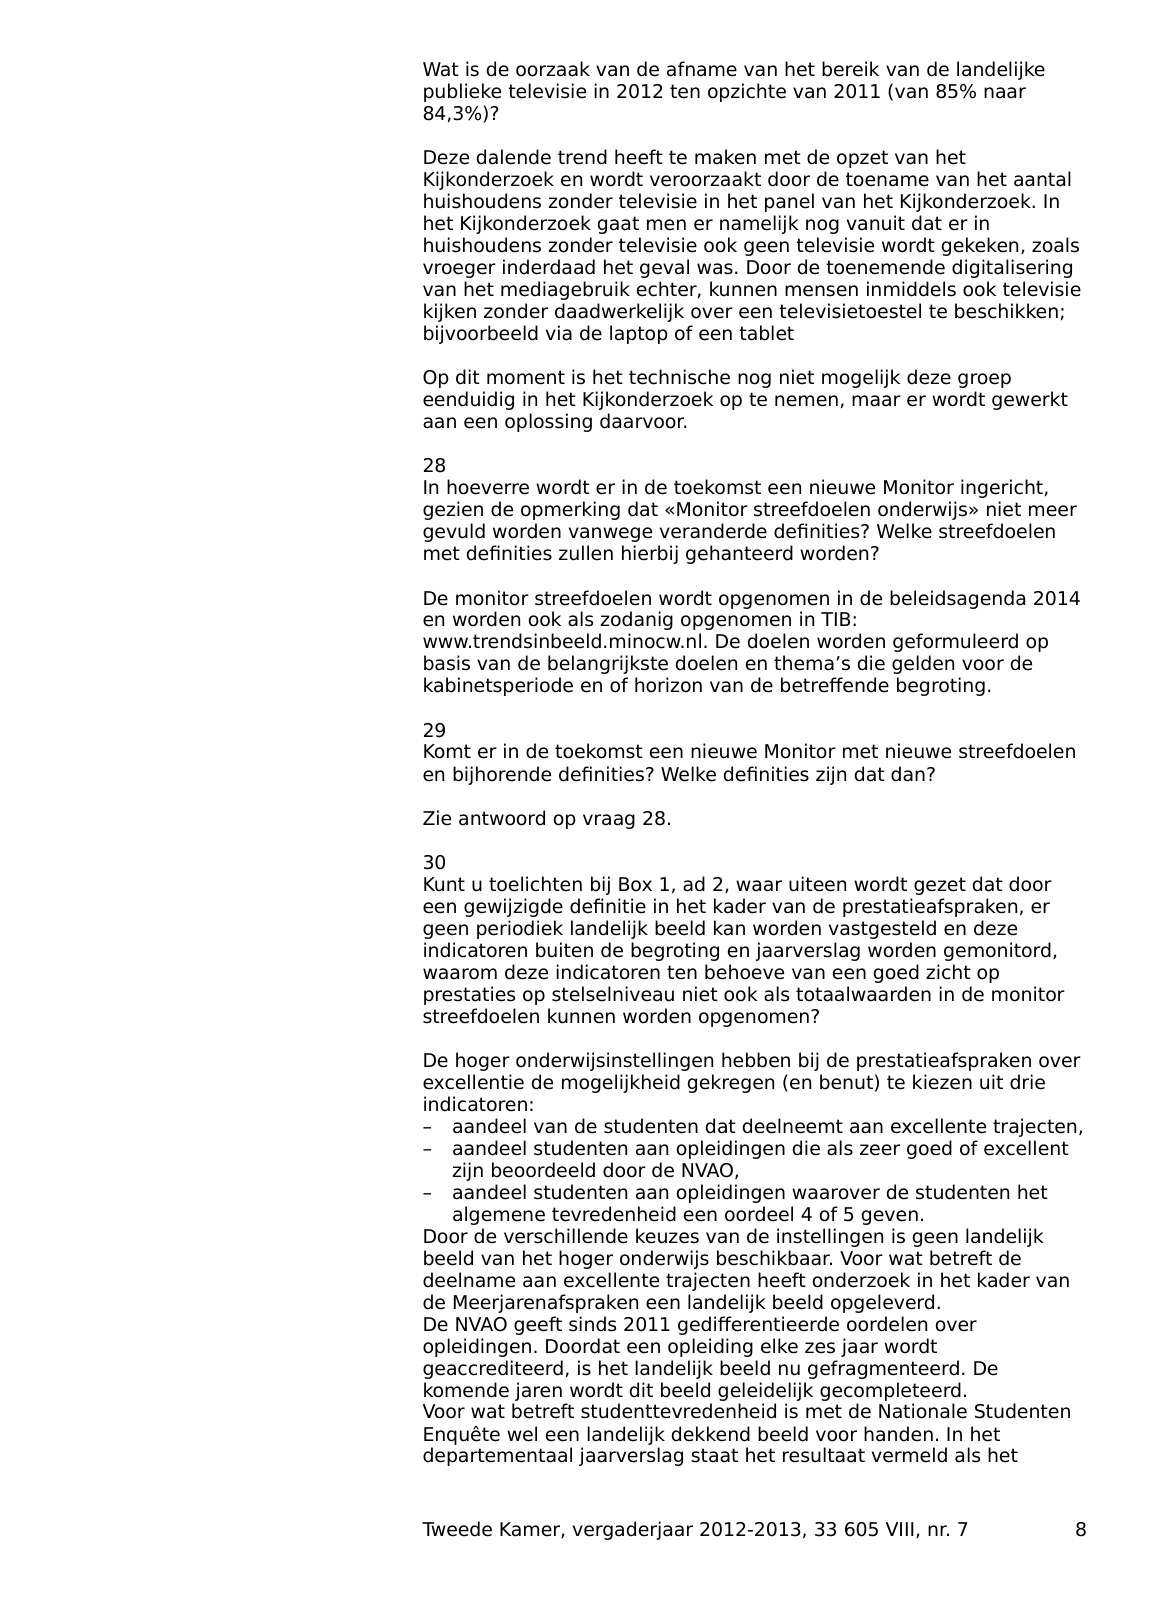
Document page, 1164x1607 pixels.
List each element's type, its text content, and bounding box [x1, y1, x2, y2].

text Voor wat betreft studenttevredenheid is met de Nationale Studenten Enquête wel een landelijk dekkend beeld voor handen. In het departementaal jaarverslag staat het resultaat vermeld als het [422, 1401, 1087, 1467]
text Door de verschillende keuzes van de instellingen is geen landelijk beeld van het hoger onderwijs beschikbaar. Voor wat betreft de deelname aan excellente trajecten heeft onderzoek in het kader van de Meerjarenafspraken een landelijk beeld opgeleverd. [422, 1226, 1087, 1313]
text Deze dalende trend heeft te maken met de opzet van het Kijkonderzoek en wordt veroorzaakt door de toename van het aantal huishoudens zonder televisie in het panel van het Kijkonderzoek. In het Kijkonderzoek gaat men er namelijk nog vanuit dat er in huishoudens zonder televisie ook geen televisie wordt gekeken, zoals vroeger inderdaad het geval was. Door de toenemende digitalisering van het mediagebruik echter, kunnen mensen inmiddels ook televisie kijken zonder daadwerkelijk over een televisietoestel te beschikken; bijvoorbeeld via de laptop of een tablet [422, 147, 1087, 345]
text – aandeel studenten aan opleidingen die als zeer goed of excellent zijn beoordeeld door de NVAO, [422, 1138, 1087, 1182]
text 30 [422, 852, 1087, 874]
text De monitor streefdoelen wordt opgenomen in de beleidsagenda 2014 en worden ook als zodanig opgenomen in TIB: www.trendsinbeeld.minocw.nl. De doelen worden geformuleerd op basis van de belangrijkste doelen en thema’s die gelden voor de kabinetsperiode en of horizon van de betreffende begroting. [422, 587, 1087, 697]
text De NVAO geeft sinds 2011 gedifferentieerde oordelen over opleidingen. Doordat een opleiding elke zes jaar wordt geaccrediteerd, is het landelijk beeld nu gefragmenteerd. De komende jaren wordt dit beeld geleidelijk gecompleteerd. [422, 1313, 1087, 1401]
text 28 [422, 455, 1087, 477]
text Komt er in de toekomst een nieuwe Monitor met nieuwe streefdoelen en bijhorende definities? Welke definities zijn dat dan? [422, 741, 1087, 785]
text – aandeel van de studenten dat deelneemt aan excellente trajecten, [422, 1116, 1087, 1138]
text 29 [422, 719, 1087, 741]
text Zie antwoord op vraag 28. [422, 808, 1087, 829]
text In hoeverre wordt er in de toekomst een nieuwe Monitor ingericht, gezien de opmerking dat «Monitor streefdoelen onderwijs» niet meer gevuld worden vanwege veranderde definities? Welke streefdoelen met definities zullen hierbij gehanteerd worden? [422, 477, 1087, 565]
text Op dit moment is het technische nog niet mogelijk deze groep eenduidig in het Kijkonderzoek op te nemen, maar er wordt gewerkt aan een oplossing daarvoor. [422, 367, 1087, 433]
text – aandeel studenten aan opleidingen waarover de studenten het algemene tevredenheid een oordeel 4 of 5 geven. [422, 1182, 1087, 1226]
text Kunt u toelichten bij Box 1, ad 2, waar uiteen wordt gezet dat door een gewijzigde definitie in het kader van de prestatieafspraken, er geen periodiek landelijk beeld kan worden vastgesteld en deze indicatoren buiten de begroting en jaarverslag worden gemonitord, waarom deze indicatoren ten behoeve van een goed zicht op prestaties op stelselniveau niet ook als totaalwaarden in de monitor streefdoelen kunnen worden opgenomen? [422, 874, 1087, 1028]
text Wat is de oorzaak van de afname van het bereik van de landelijke publieke televisie in 2012 ten opzichte van 2011 (van 85% naar 84,3%)? [422, 59, 1087, 125]
text De hoger onderwijsinstellingen hebben bij de prestatieafspraken over excellentie de mogelijkheid gekregen (en benut) te kiezen uit drie indicatoren: [422, 1050, 1087, 1116]
